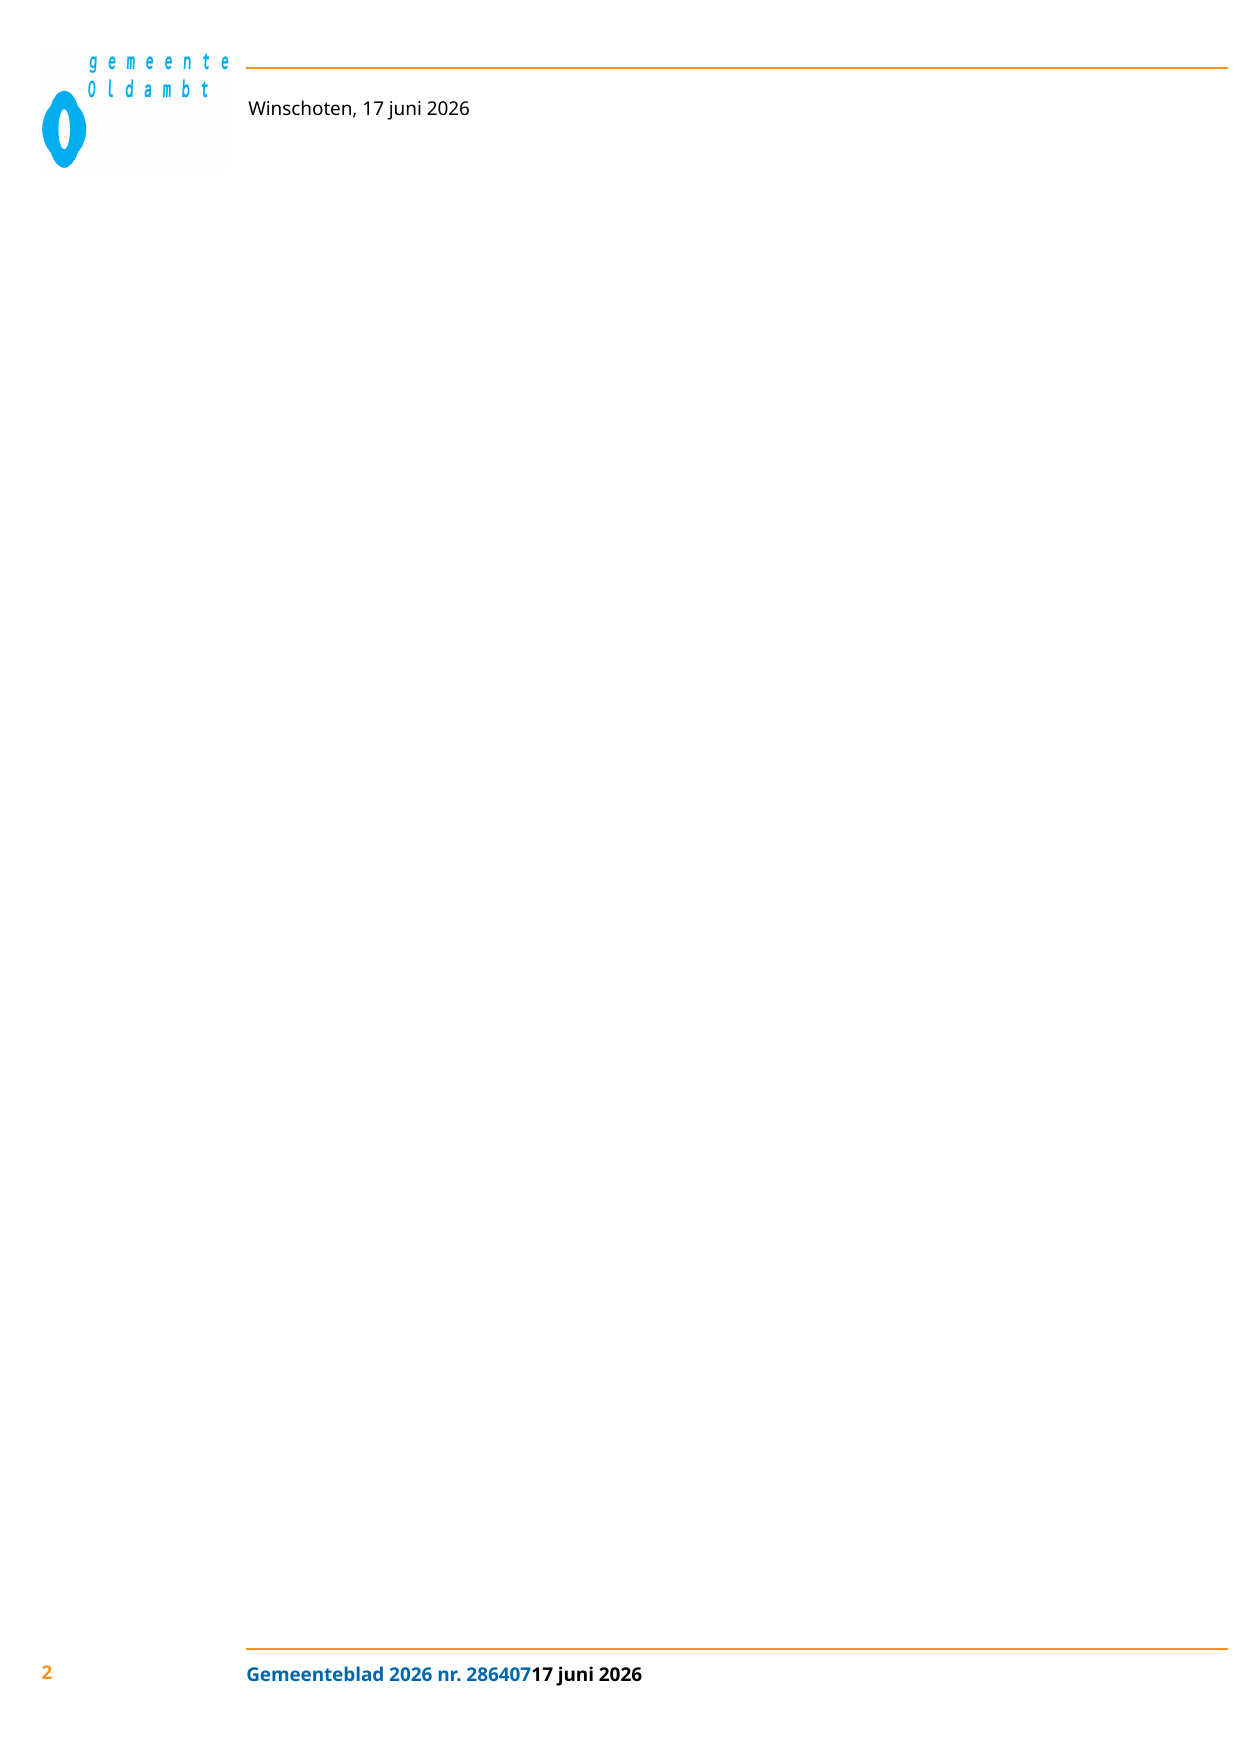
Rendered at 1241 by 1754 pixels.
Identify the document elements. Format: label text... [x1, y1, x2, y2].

text Winschoten, 17 juni 2026 [248, 95, 1152, 121]
picture [41, 47, 231, 172]
